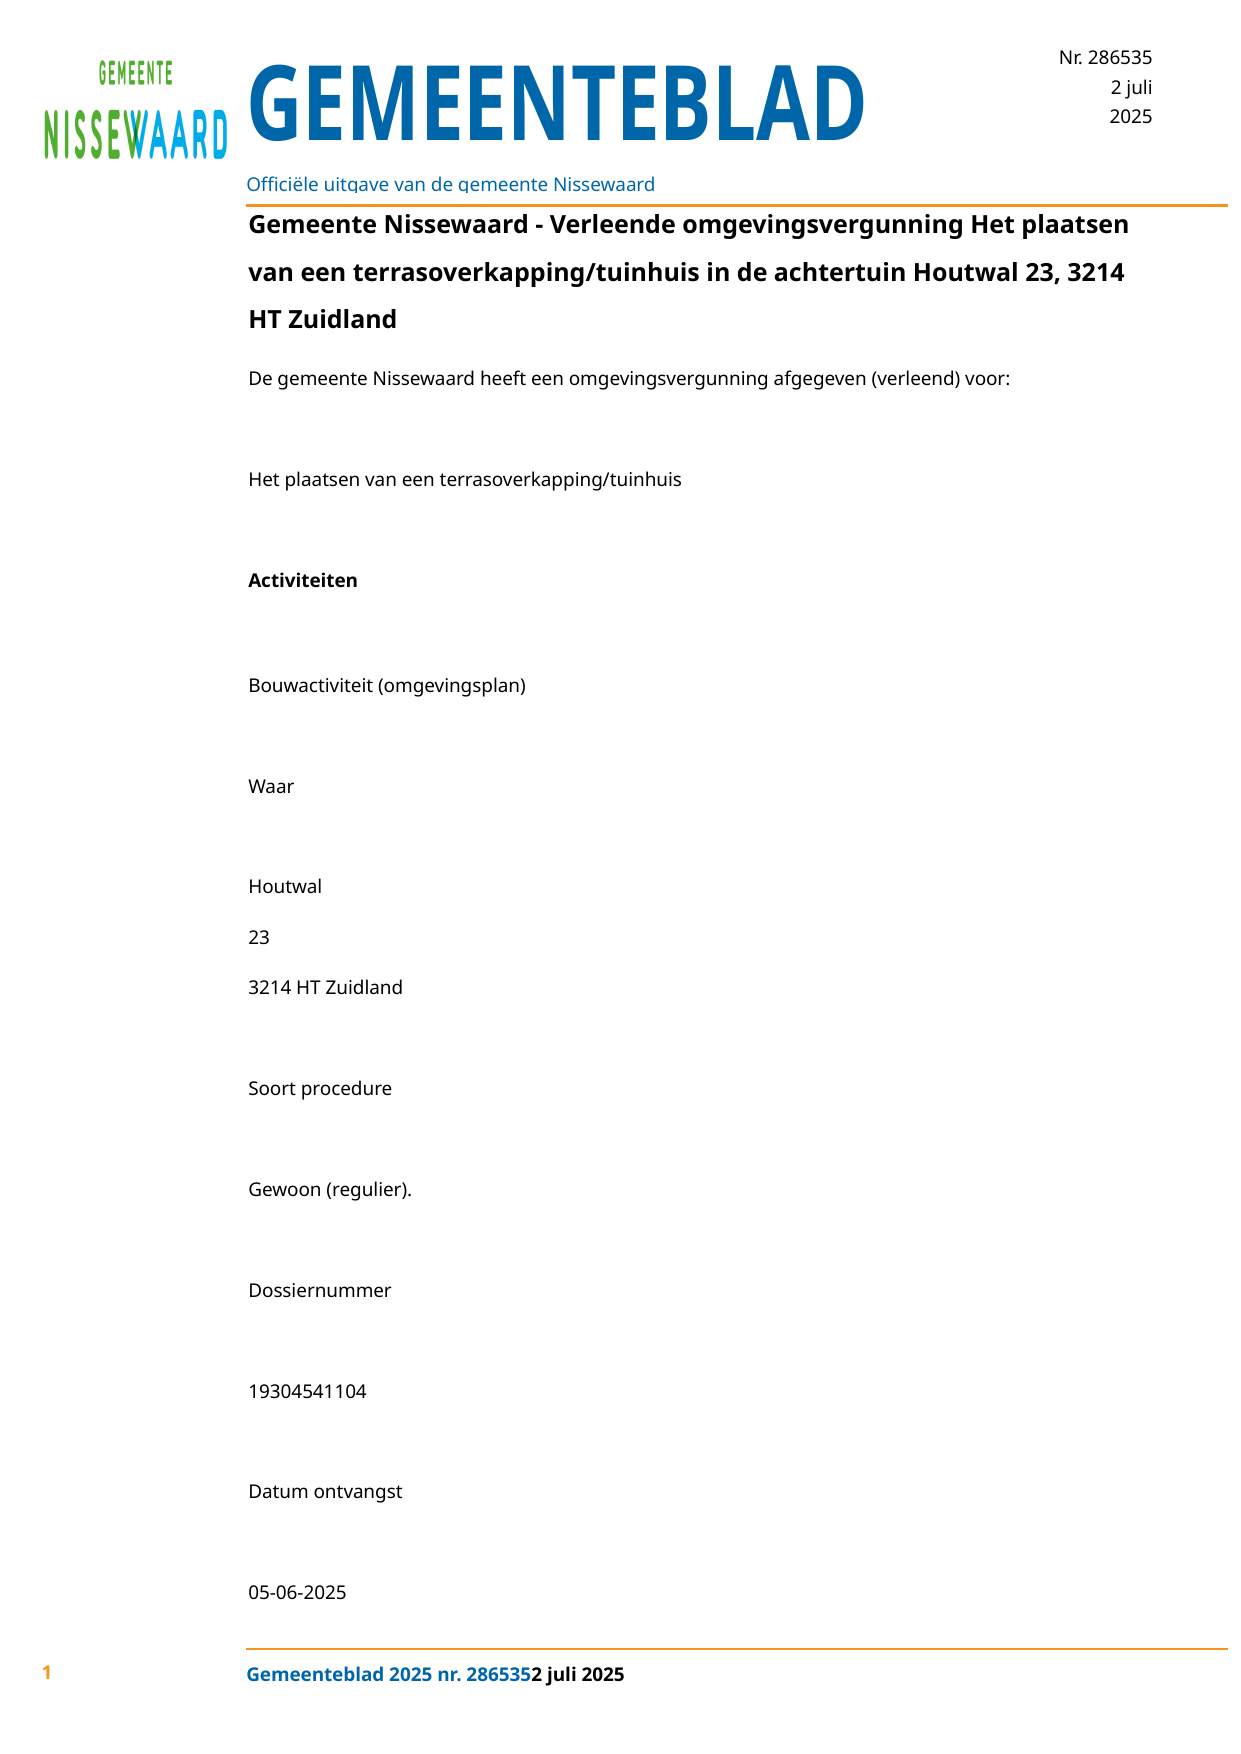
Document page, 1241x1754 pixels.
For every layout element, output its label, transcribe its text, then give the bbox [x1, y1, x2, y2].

text Dossiernummer [248, 1277, 1152, 1303]
text Activiteiten [248, 567, 1152, 593]
text Soort procedure [248, 1075, 1152, 1101]
text 3214 HT Zuidland [248, 974, 1152, 1000]
text Gewoon (regulier). [248, 1176, 1152, 1202]
text De gemeente Nissewaard heeft een omgevingsvergunning afgegeven (verleend) voor: [248, 366, 1152, 391]
text 05-06-2025 [248, 1579, 1152, 1605]
text ﻿ [248, 618, 1152, 647]
text Gemeente Nissewaard - Verleende omgevingsvergunning Het plaatsen van een terrasoverkapping/tuinhuis in de achtertuin Houtwal 23, 3214 HT Zuidland [248, 207, 1152, 336]
picture [41, 47, 231, 172]
text Houtwal [248, 874, 1152, 899]
text Het plaatsen van een terrasoverkapping/tuinhuis [248, 466, 1152, 492]
text 23 [248, 924, 1152, 950]
text 19304541104 [248, 1378, 1152, 1403]
text Waar [248, 773, 1152, 798]
text Datum ontvangst [248, 1479, 1152, 1504]
text Bouwactiviteit (omgevingsplan) [248, 672, 1152, 698]
